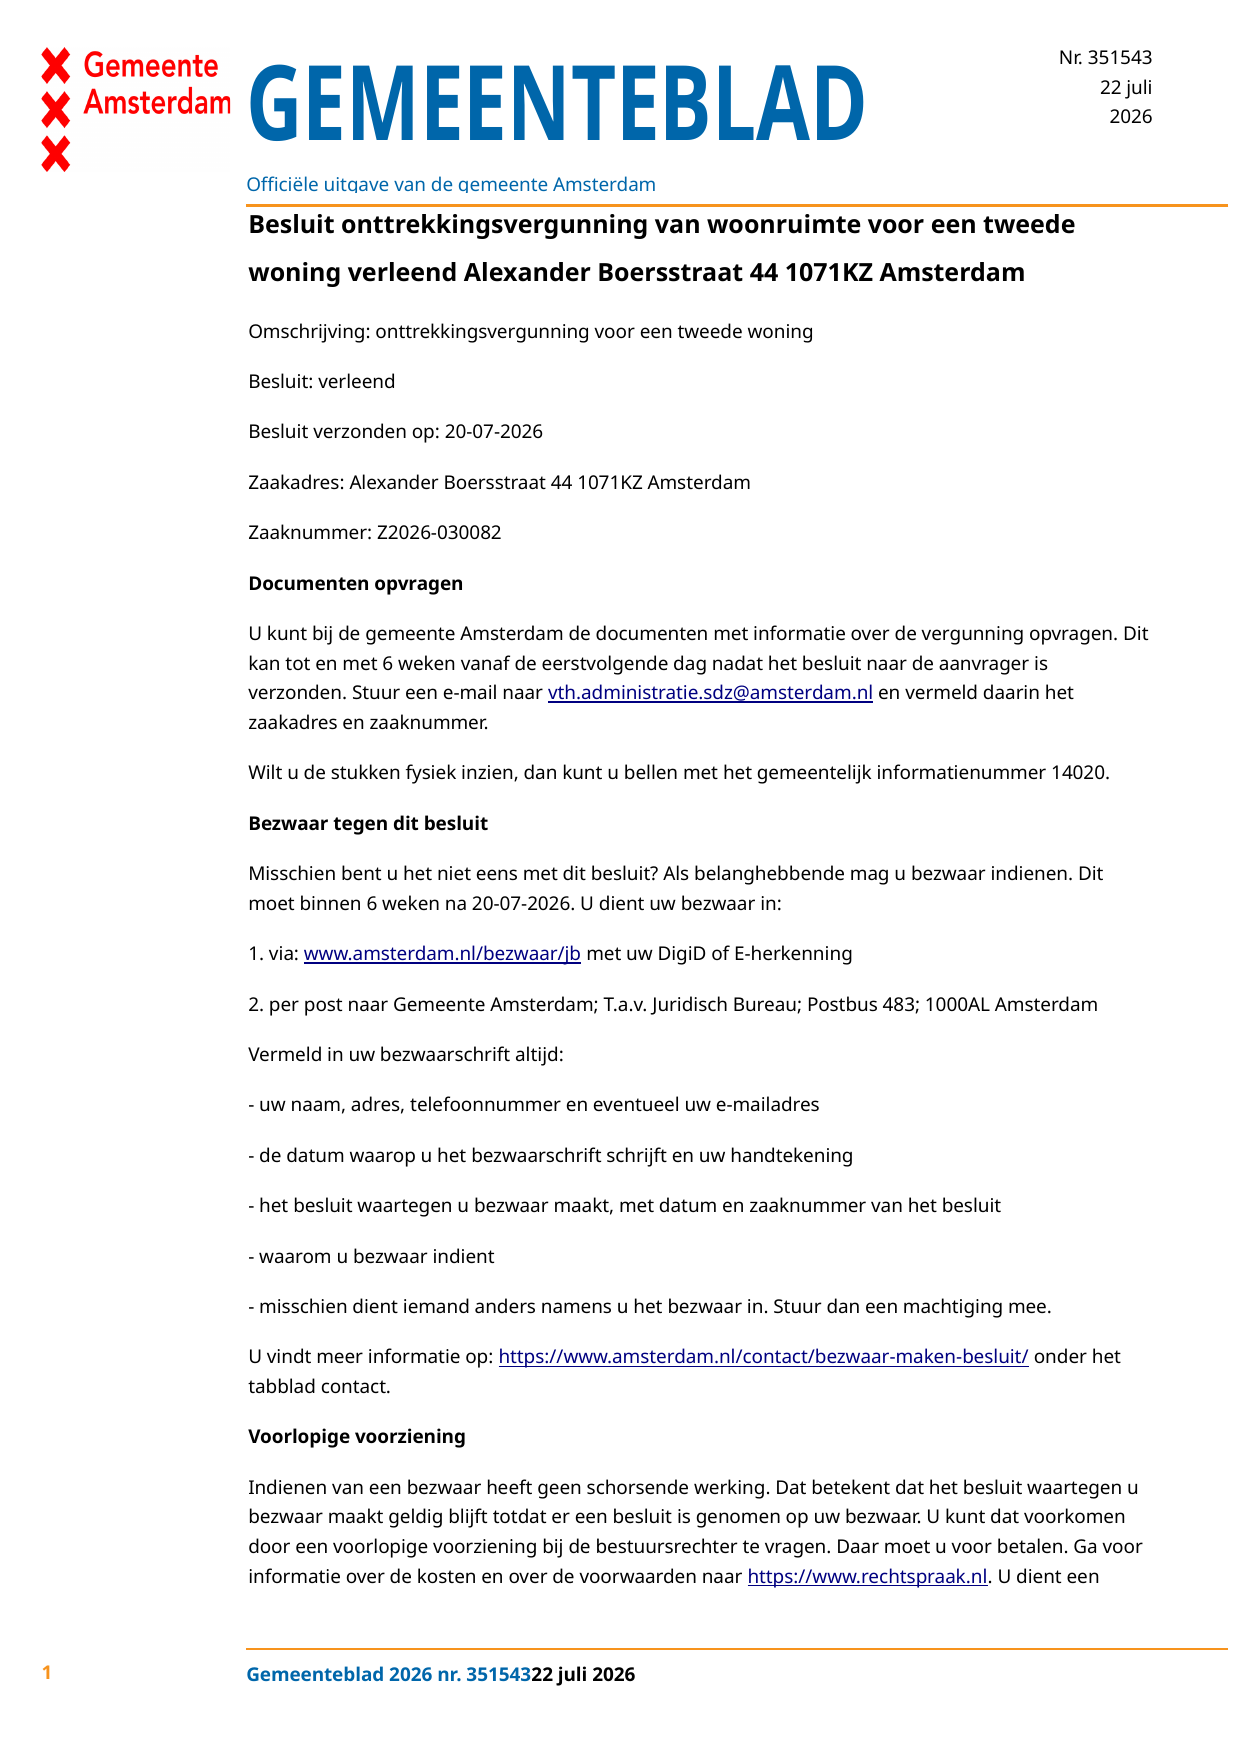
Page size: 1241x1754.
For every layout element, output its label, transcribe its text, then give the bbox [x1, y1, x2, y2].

text Bezwaar tegen dit besluit [248, 810, 1152, 836]
text Besluit onttrekkingsvergunning van woonruimte voor een tweede woning verleend Alexander Boersstraat 44 1071KZ Amsterdam [248, 207, 1152, 288]
text Besluit: verleend [248, 368, 1152, 394]
text Misschien bent u het niet eens met dit besluit? Als belanghebbende mag u bezwaar indienen. Dit moet binnen 6 weken na 20-07-2026. U dient uw bezwaar in: [248, 860, 1152, 916]
text 2. per post naar Gemeente Amsterdam; T.a.v. Juridisch Bureau; Postbus 483; 1000AL Amsterdam [248, 991, 1152, 1017]
text Wilt u de stukken fysiek inzien, dan kunt u bellen met het gemeentelijk informatienummer 14020. [248, 759, 1152, 785]
text Besluit verzonden op: 20-07-2026 [248, 419, 1152, 444]
text Vermeld in uw bezwaarschrift altijd: [248, 1041, 1152, 1067]
text 1. via: www.amsterdam.nl/bezwaar/jb met uw DigiD of E-herkenning [248, 940, 1152, 966]
text Indienen van een bezwaar heeft geen schorsende werking. Dat betekent dat het besluit waartegen u bezwaar maakt geldig blijft totdat er een besluit is genomen op uw bezwaar. U kunt dat voorkomen door een voorlopige voorziening bij de bestuursrechter te vragen. Daar moet u voor betalen. Ga voor informatie over de kosten en over de voorwaarden naar https://www.rechtspraak.nl. U dient een [248, 1474, 1152, 1589]
text U kunt bij de gemeente Amsterdam de documenten met informatie over de vergunning opvragen. Dit kan tot en met 6 weken vanaf de eerstvolgende dag nadat het besluit naar de aanvrager is verzonden. Stuur een e-mail naar vth.administratie.sdz@amsterdam.nl en vermeld daarin het zaakadres en zaaknummer. [248, 620, 1152, 735]
text Zaakadres: Alexander Boersstraat 44 1071KZ Amsterdam [248, 469, 1152, 495]
text Documenten opvragen [248, 570, 1152, 596]
text Voorlopige voorziening [248, 1424, 1152, 1449]
text - uw naam, adres, telefoonnummer en eventueel uw e-mailadres [248, 1092, 1152, 1117]
text - het besluit waartegen u bezwaar maakt, met datum en zaaknummer van het besluit [248, 1192, 1152, 1218]
text - waarom u bezwaar indient [248, 1243, 1152, 1269]
text - de datum waarop u het bezwaarschrift schrijft en uw handtekening [248, 1142, 1152, 1168]
text Zaaknummer: Z2026-030082 [248, 519, 1152, 545]
picture [41, 47, 231, 172]
text U vindt meer informatie op: https://www.amsterdam.nl/contact/bezwaar-maken-besluit/ onder het tabblad contact. [248, 1344, 1152, 1399]
text - misschien dient iemand anders namens u het bezwaar in. Stuur dan een machtiging mee. [248, 1293, 1152, 1319]
text Omschrijving: onttrekkingsvergunning voor een tweede woning [248, 318, 1152, 344]
